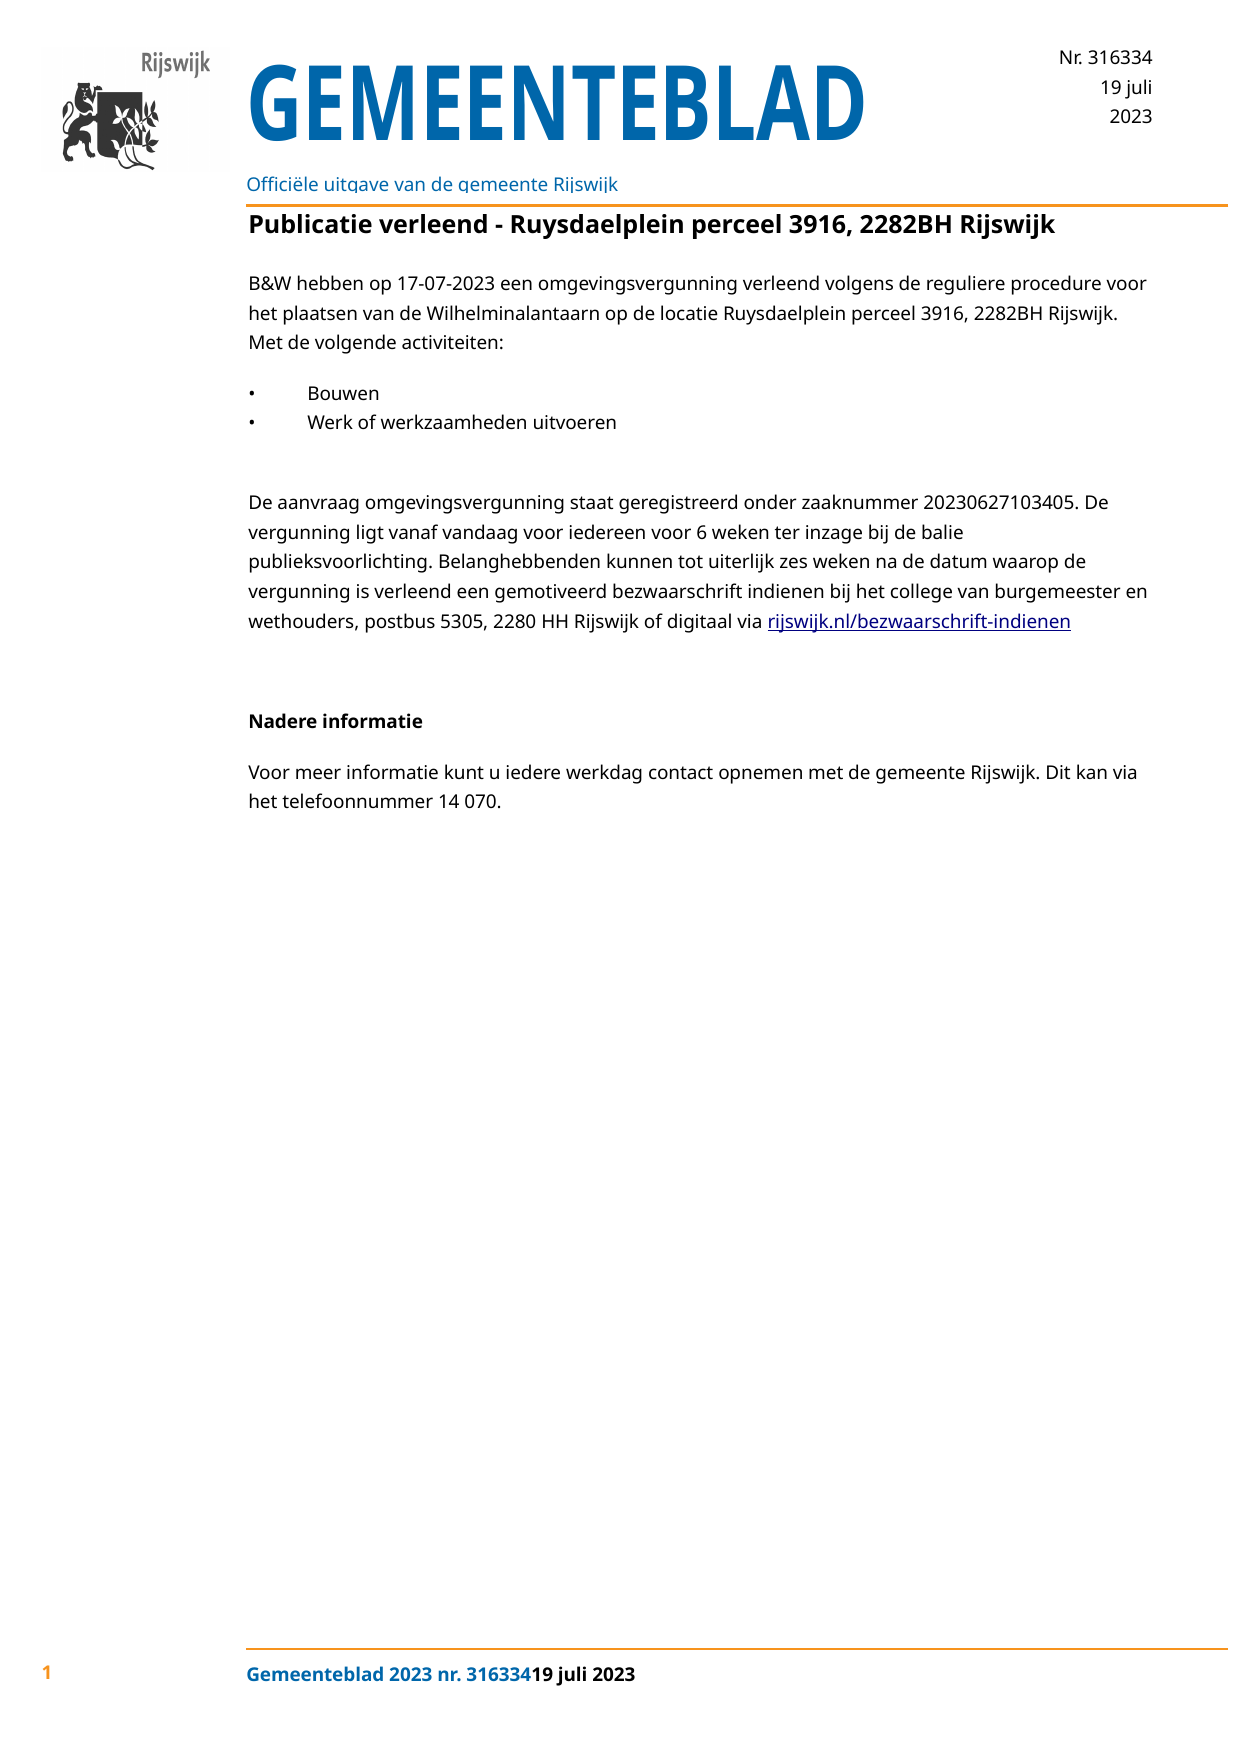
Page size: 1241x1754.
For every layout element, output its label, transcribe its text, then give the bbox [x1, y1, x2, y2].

text B&W hebben op 17-07-2023 een omgevingsvergunning verleend volgens de reguliere procedure voor het plaatsen van de Wilhelminalantaarn op de locatie Ruysdaelplein perceel 3916, 2282BH Rijswijk. Met de volgende activiteiten: [248, 270, 1152, 355]
text Voor meer informatie kunt u iedere werkdag contact opnemen met de gemeente Rijswijk. Dit kan via het telefoonnummer 14 070. [248, 759, 1152, 814]
list Werk of werkzaamheden uitvoeren [248, 409, 1152, 435]
picture [41, 47, 231, 172]
text Nadere informatie [248, 709, 1152, 734]
text Publicatie verleend - Ruysdaelplein perceel 3916, 2282BH Rijswijk [248, 207, 1152, 241]
list Bouwen [248, 380, 1152, 406]
text De aanvraag omgevingsvergunning staat geregistreerd onder zaaknummer 20230627103405. De vergunning ligt vanaf vandaag voor iedereen voor 6 weken ter inzage bij de balie publieksvoorlichting. Belanghebbenden kunnen tot uiterlijk zes weken na de datum waarop de vergunning is verleend een gemotiveerd bezwaarschrift indienen bij het college van burgemeester en wethouders, postbus 5305, 2280 HH Rijswijk of digitaal via rijswijk.nl/bezwaarschrift-indienen [248, 489, 1152, 633]
